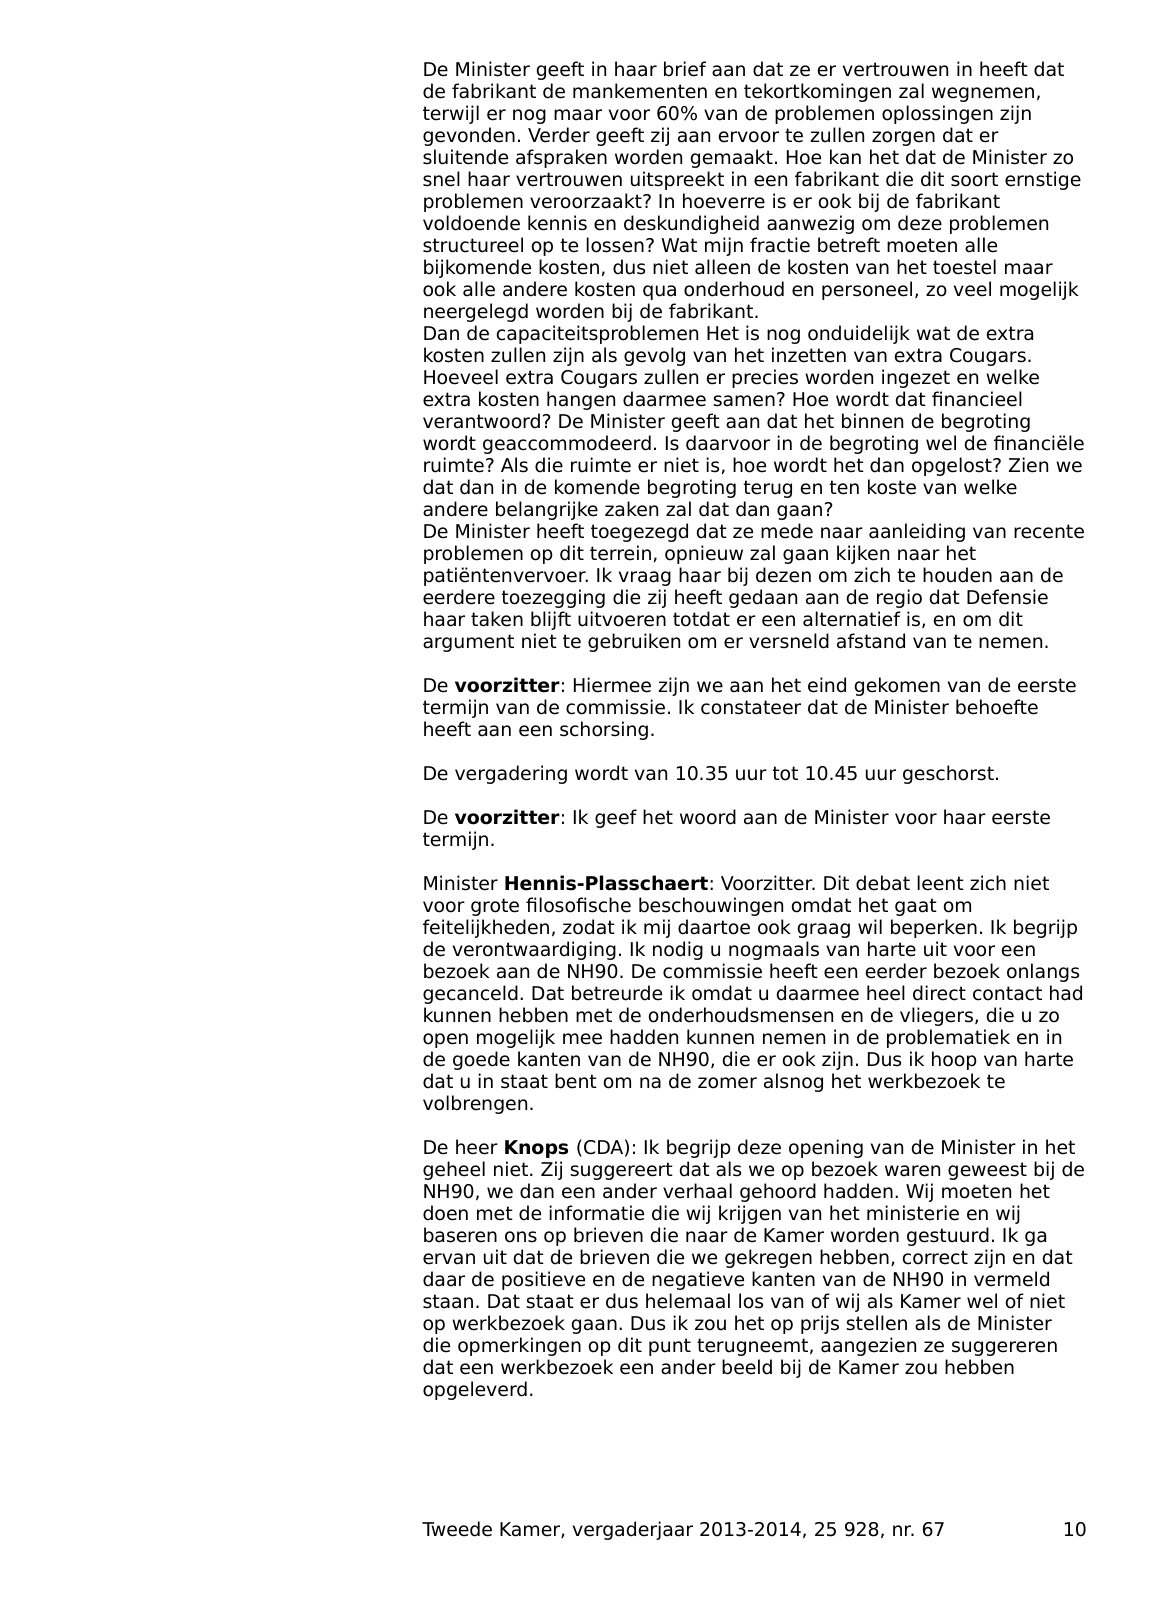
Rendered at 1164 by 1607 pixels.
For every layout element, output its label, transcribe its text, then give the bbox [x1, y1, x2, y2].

text De vergadering wordt van 10.35 uur tot 10.45 uur geschorst. [422, 763, 1087, 785]
text Minister Hennis-Plasschaert: Voorzitter. Dit debat leent zich niet voor grote filosofische beschouwingen omdat het gaat om feitelijkheden, zodat ik mij daartoe ook graag wil beperken. Ik begrijp de verontwaardiging. Ik nodig u nogmaals van harte uit voor een bezoek aan de NH90. De commissie heeft een eerder bezoek onlangs gecanceld. Dat betreurde ik omdat u daarmee heel direct contact had kunnen hebben met de onderhoudsmensen en de vliegers, die u zo open mogelijk mee hadden kunnen nemen in de problematiek en in de goede kanten van de NH90, die er ook zijn. Dus ik hoop van harte dat u in staat bent om na de zomer alsnog het werkbezoek te volbrengen. [422, 873, 1087, 1115]
text De voorzitter: Hiermee zijn we aan het eind gekomen van de eerste termijn van de commissie. Ik constateer dat de Minister behoefte heeft aan een schorsing. [422, 675, 1087, 741]
text De heer Knops (CDA): Ik begrijp deze opening van de Minister in het geheel niet. Zij suggereert dat als we op bezoek waren geweest bij de NH90, we dan een ander verhaal gehoord hadden. Wij moeten het doen met de informatie die wij krijgen van het ministerie en wij baseren ons op brieven die naar de Kamer worden gestuurd. Ik ga ervan uit dat de brieven die we gekregen hebben, correct zijn en dat daar de positieve en de negatieve kanten van de NH90 in vermeld staan. Dat staat er dus helemaal los van of wij als Kamer wel of niet op werkbezoek gaan. Dus ik zou het op prijs stellen als de Minister die opmerkingen op dit punt terugneemt, aangezien ze suggereren dat een werkbezoek een ander beeld bij de Kamer zou hebben opgeleverd. [422, 1137, 1087, 1401]
text De Minister geeft in haar brief aan dat ze er vertrouwen in heeft dat de fabrikant de mankementen en tekortkomingen zal wegnemen, terwijl er nog maar voor 60% van de problemen oplossingen zijn gevonden. Verder geeft zij aan ervoor te zullen zorgen dat er sluitende afspraken worden gemaakt. Hoe kan het dat de Minister zo snel haar vertrouwen uitspreekt in een fabrikant die dit soort ernstige problemen veroorzaakt? In hoeverre is er ook bij de fabrikant voldoende kennis en deskundigheid aanwezig om deze problemen structureel op te lossen? Wat mijn fractie betreft moeten alle bijkomende kosten, dus niet alleen de kosten van het toestel maar ook alle andere kosten qua onderhoud en personeel, zo veel mogelijk neergelegd worden bij de fabrikant. [422, 59, 1087, 323]
text De voorzitter: Ik geef het woord aan de Minister voor haar eerste termijn. [422, 807, 1087, 851]
text Dan de capaciteitsproblemen Het is nog onduidelijk wat de extra kosten zullen zijn als gevolg van het inzetten van extra Cougars. Hoeveel extra Cougars zullen er precies worden ingezet en welke extra kosten hangen daarmee samen? Hoe wordt dat financieel verantwoord? De Minister geeft aan dat het binnen de begroting wordt geaccommodeerd. Is daarvoor in de begroting wel de financiële ruimte? Als die ruimte er niet is, hoe wordt het dan opgelost? Zien we dat dan in de komende begroting terug en ten koste van welke andere belangrijke zaken zal dat dan gaan? [422, 323, 1087, 521]
text De Minister heeft toegezegd dat ze mede naar aanleiding van recente problemen op dit terrein, opnieuw zal gaan kijken naar het patiëntenvervoer. Ik vraag haar bij dezen om zich te houden aan de eerdere toezegging die zij heeft gedaan aan de regio dat Defensie haar taken blijft uitvoeren totdat er een alternatief is, en om dit argument niet te gebruiken om er versneld afstand van te nemen. [422, 521, 1087, 652]
